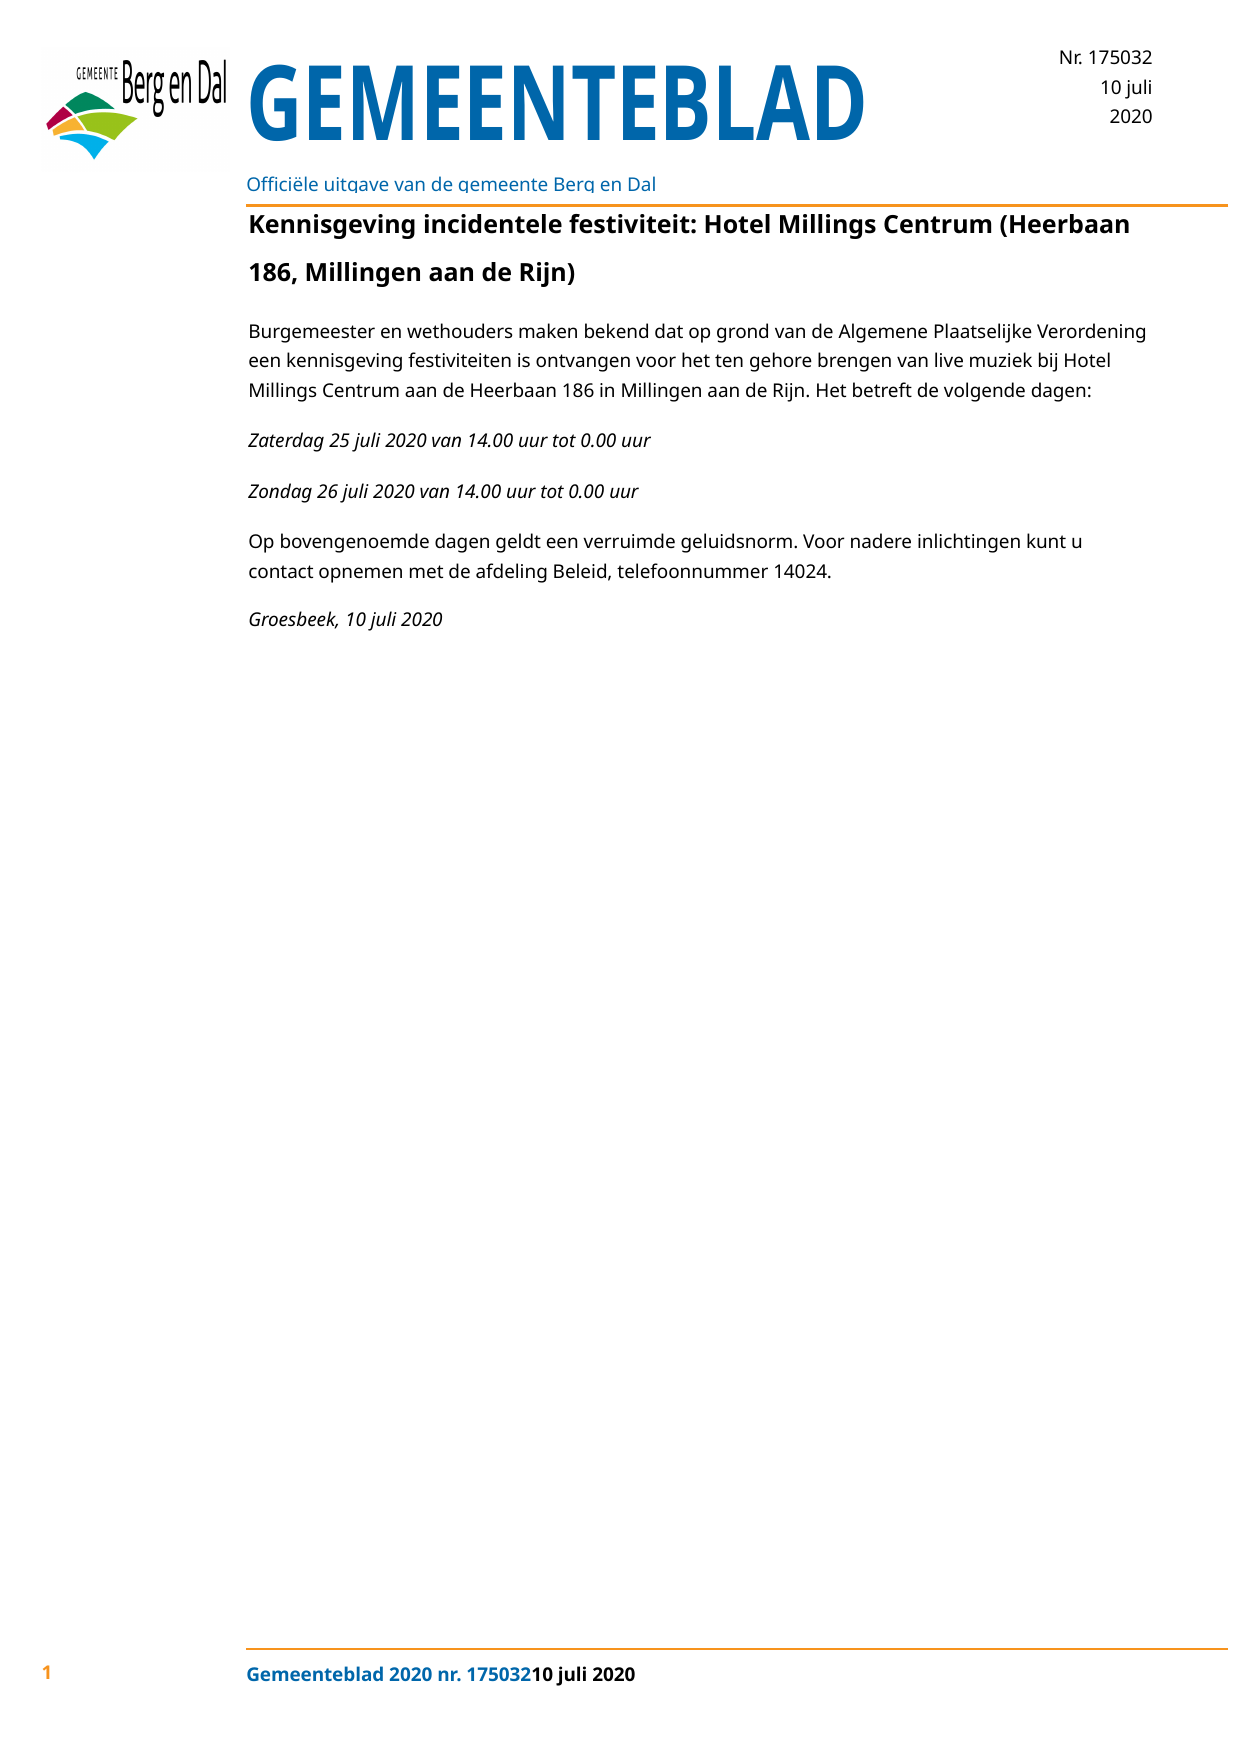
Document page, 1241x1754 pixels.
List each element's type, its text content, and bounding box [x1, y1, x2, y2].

picture [41, 47, 231, 172]
text Op bovengenoemde dagen geldt een verruimde geluidsnorm. Voor nadere inlichtingen kunt u contact opnemen met de afdeling Beleid, telefoonnummer 14024. [248, 528, 1152, 584]
text Burgemeester en wethouders maken bekend dat op grond van de Algemene Plaatselijke Verordening een kennisgeving festiviteiten is ontvangen voor het ten gehore brengen van live muziek bij Hotel Millings Centrum aan de Heerbaan 186 in Millingen aan de Rijn. Het betreft de volgende dagen: [248, 318, 1152, 403]
text Zaterdag 25 juli 2020 van 14.00 uur tot 0.00 uur [248, 427, 1152, 453]
text Kennisgeving incidentele festiviteit: Hotel Millings Centrum (Heerbaan 186, Millingen aan de Rijn) [248, 207, 1152, 288]
text Zondag 26 juli 2020 van 14.00 uur tot 0.00 uur [248, 478, 1152, 504]
text Groesbeek, 10 juli 2020 [248, 606, 1152, 631]
